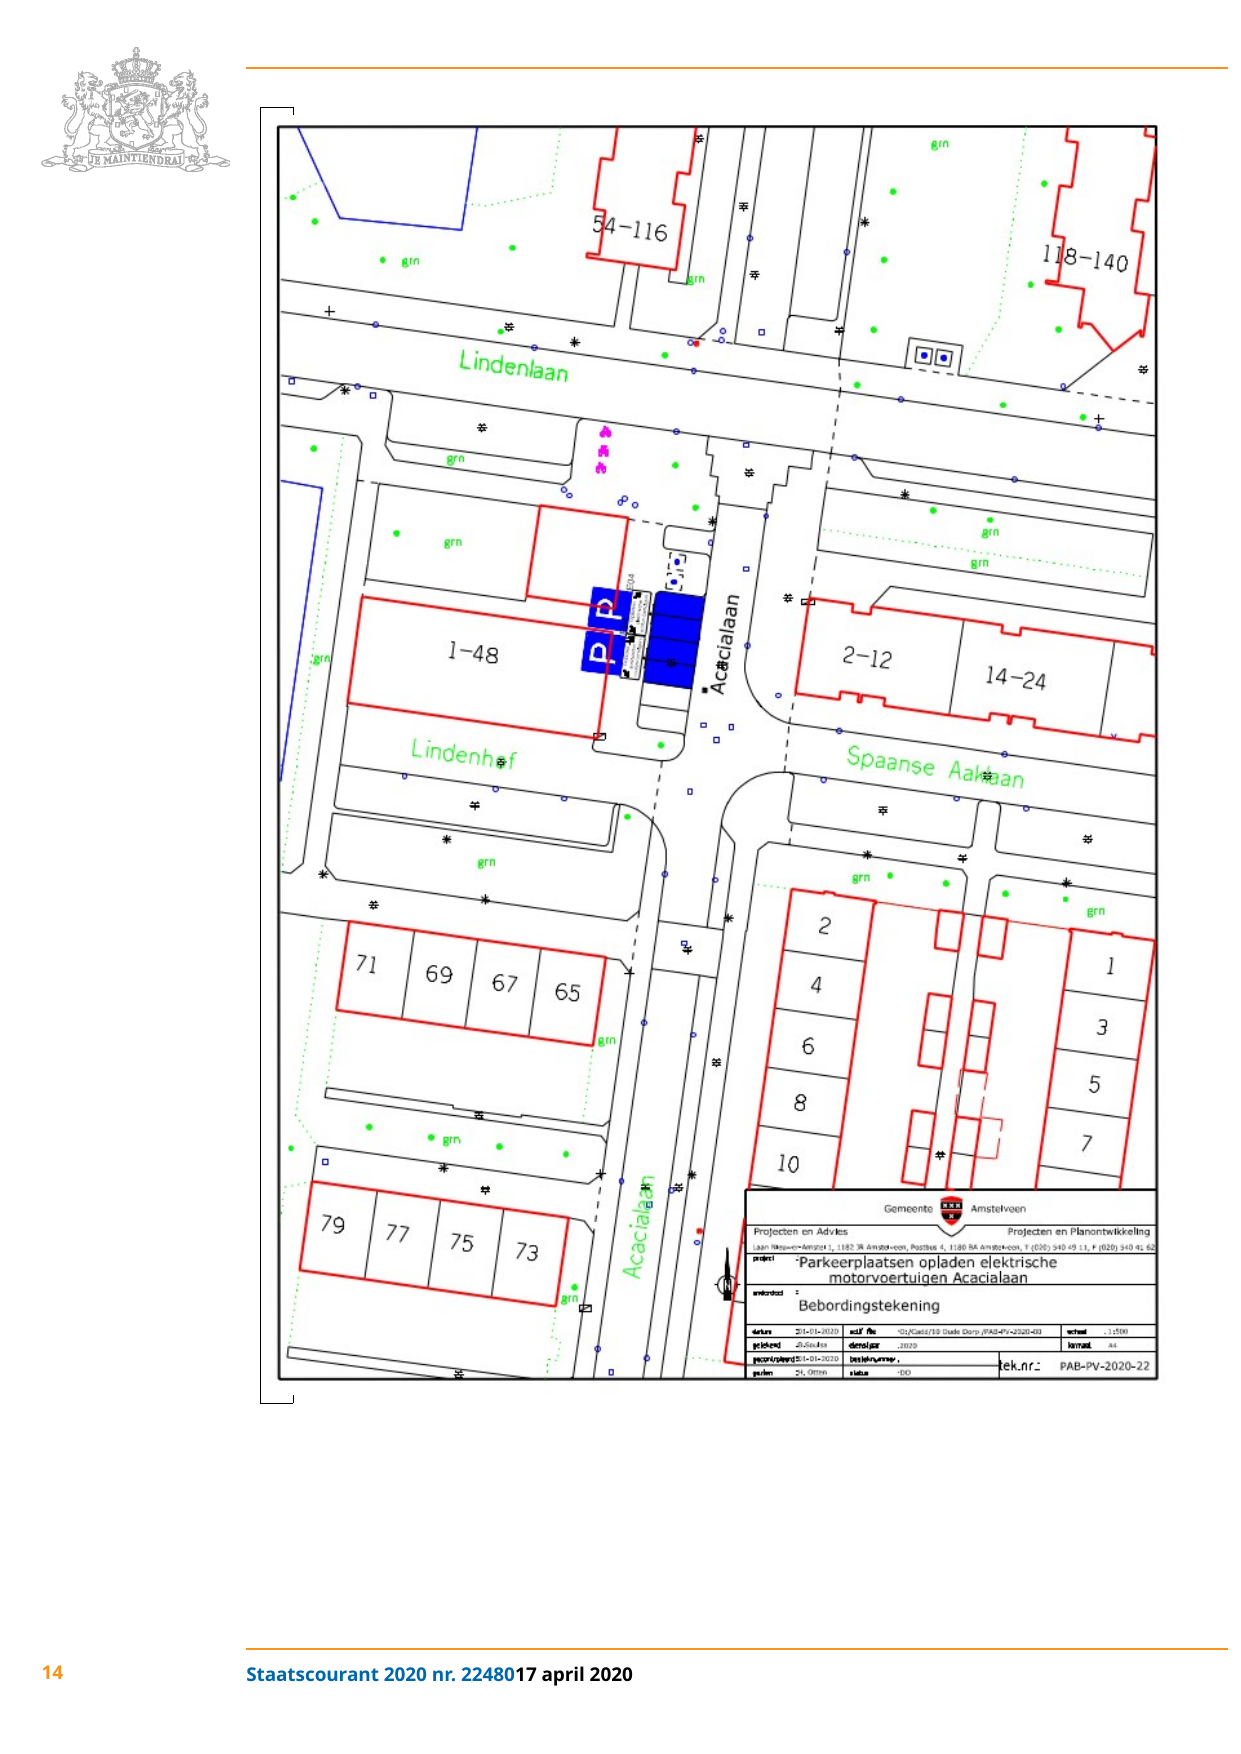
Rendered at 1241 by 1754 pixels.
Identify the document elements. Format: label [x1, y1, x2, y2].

picture [41, 47, 231, 172]
picture [268, 115, 1173, 1395]
